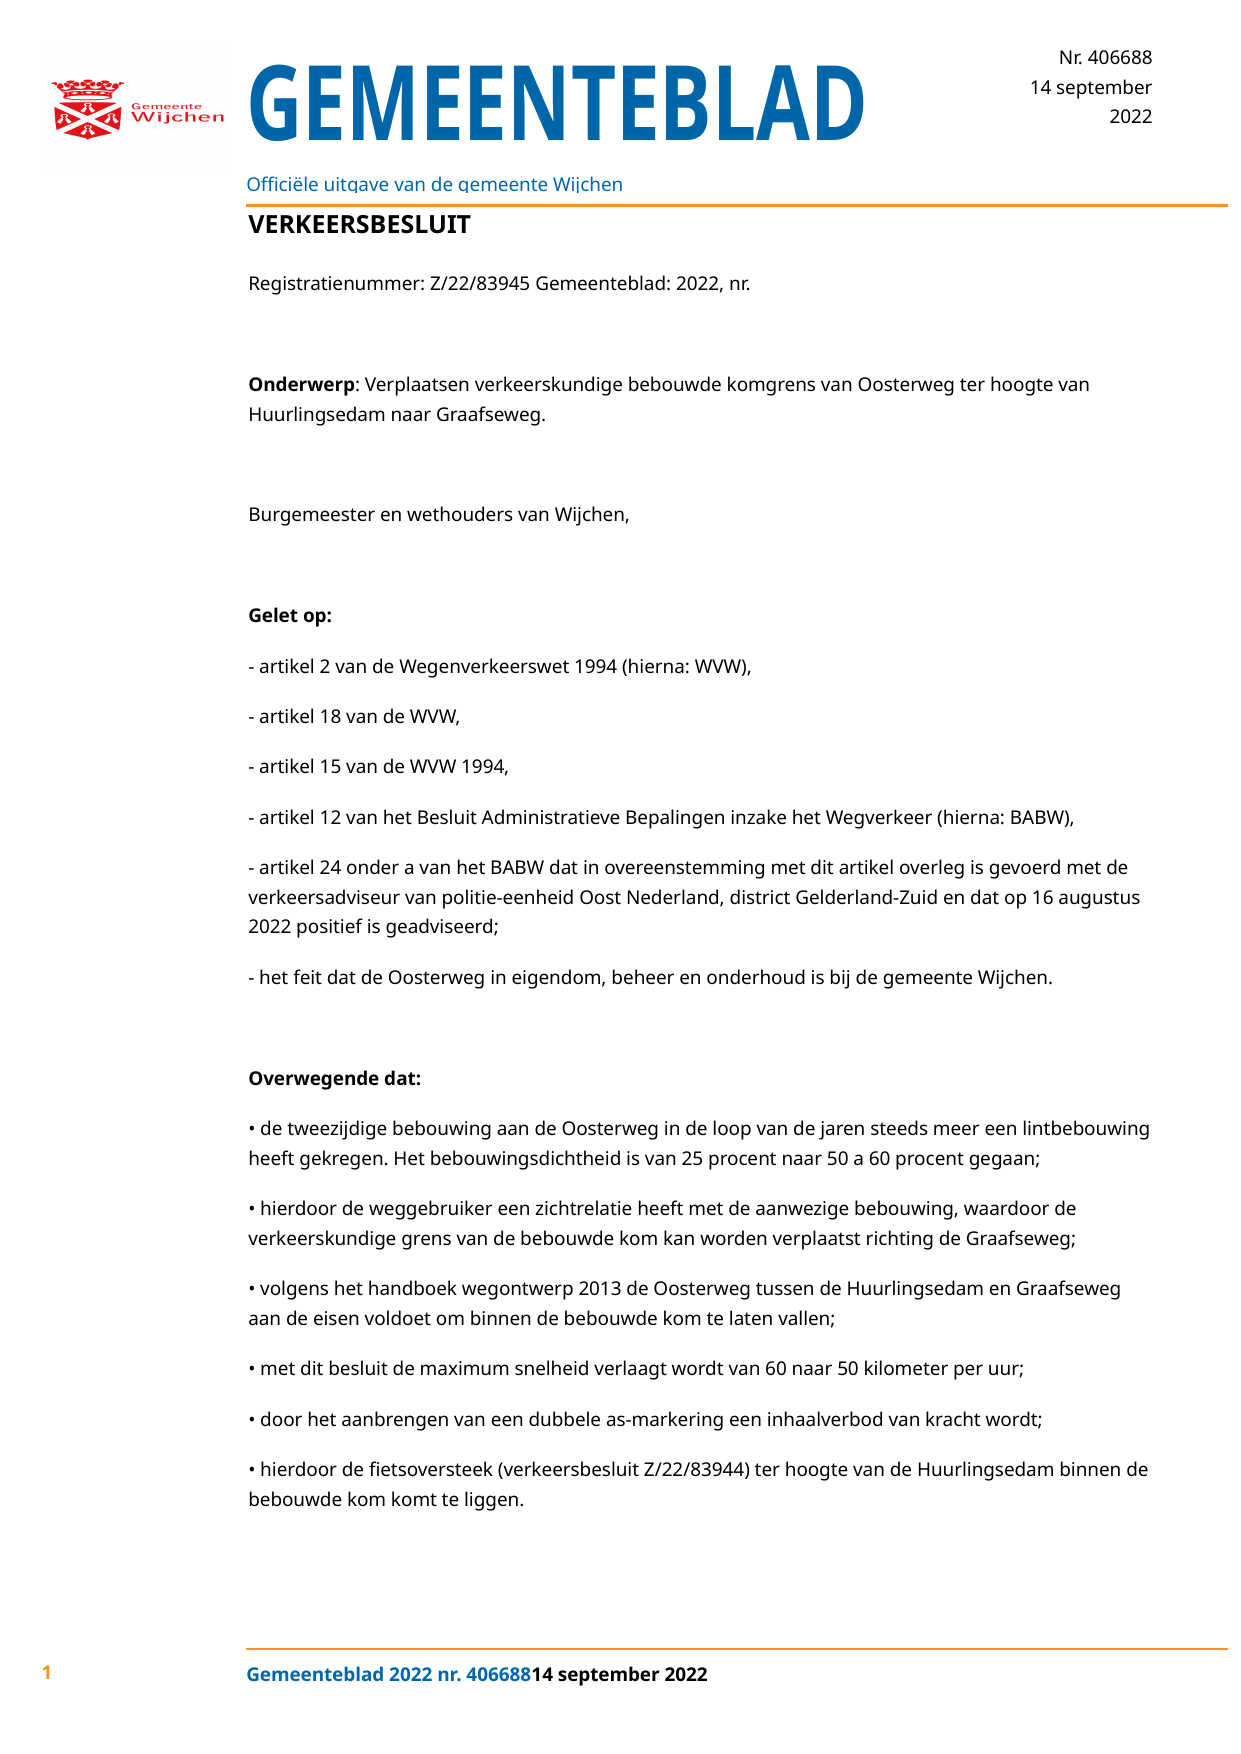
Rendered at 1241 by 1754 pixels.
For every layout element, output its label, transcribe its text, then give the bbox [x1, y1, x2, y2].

text Registratienummer: Z/22/83945 Gemeenteblad: 2022, nr. [248, 270, 1152, 296]
text - artikel 18 van de WVW, [248, 703, 1152, 729]
text - artikel 15 van de WVW 1994, [248, 754, 1152, 779]
picture [41, 47, 231, 172]
text - artikel 2 van de Wegenverkeerswet 1994 (hierna: WVW), [248, 653, 1152, 678]
text • door het aanbrengen van een dubbele as-markering een inhaalverbod van kracht wordt; [248, 1406, 1152, 1431]
text Gelet op: [248, 602, 1152, 628]
text • de tweezijdige bebouwing aan de Oosterweg in de loop van de jaren steeds meer een lintbebouwing heeft gekregen. Het bebouwingsdichtheid is van 25 procent naar 50 a 60 procent gegaan; [248, 1115, 1152, 1171]
text Overwegende dat: [248, 1065, 1152, 1091]
text • met dit besluit de maximum snelheid verlaagt wordt van 60 naar 50 kilometer per uur; [248, 1355, 1152, 1381]
text - het feit dat de Oosterweg in eigendom, beheer en onderhoud is bij de gemeente Wijchen. [248, 964, 1152, 990]
text - artikel 12 van het Besluit Administratieve Bepalingen inzake het Wegverkeer (hierna: BABW), [248, 804, 1152, 830]
text Onderwerp: Verplaatsen verkeerskundige bebouwde komgrens van Oosterweg ter hoogte van Huurlingsedam naar Graafseweg. [248, 371, 1152, 426]
text Burgemeester en wethouders van Wijchen, [248, 502, 1152, 527]
text - artikel 24 onder a van het BABW dat in overeenstemming met dit artikel overleg is gevoerd met de verkeersadviseur van politie-eenheid Oost Nederland, district Gelderland-Zuid en dat op 16 augustus 2022 positief is geadviseerd; [248, 854, 1152, 939]
text VERKEERSBESLUIT [248, 207, 1152, 241]
text • volgens het handboek wegontwerp 2013 de Oosterweg tussen de Huurlingsedam en Graafseweg aan de eisen voldoet om binnen de bebouwde kom te laten vallen; [248, 1275, 1152, 1331]
text • hierdoor de fietsoversteek (verkeersbesluit Z/22/83944) ter hoogte van de Huurlingsedam binnen de bebouwde kom komt te liggen. [248, 1456, 1152, 1511]
text • hierdoor de weggebruiker een zichtrelatie heeft met de aanwezige bebouwing, waardoor de verkeerskundige grens van de bebouwde kom kan worden verplaatst richting de Graafseweg; [248, 1195, 1152, 1251]
